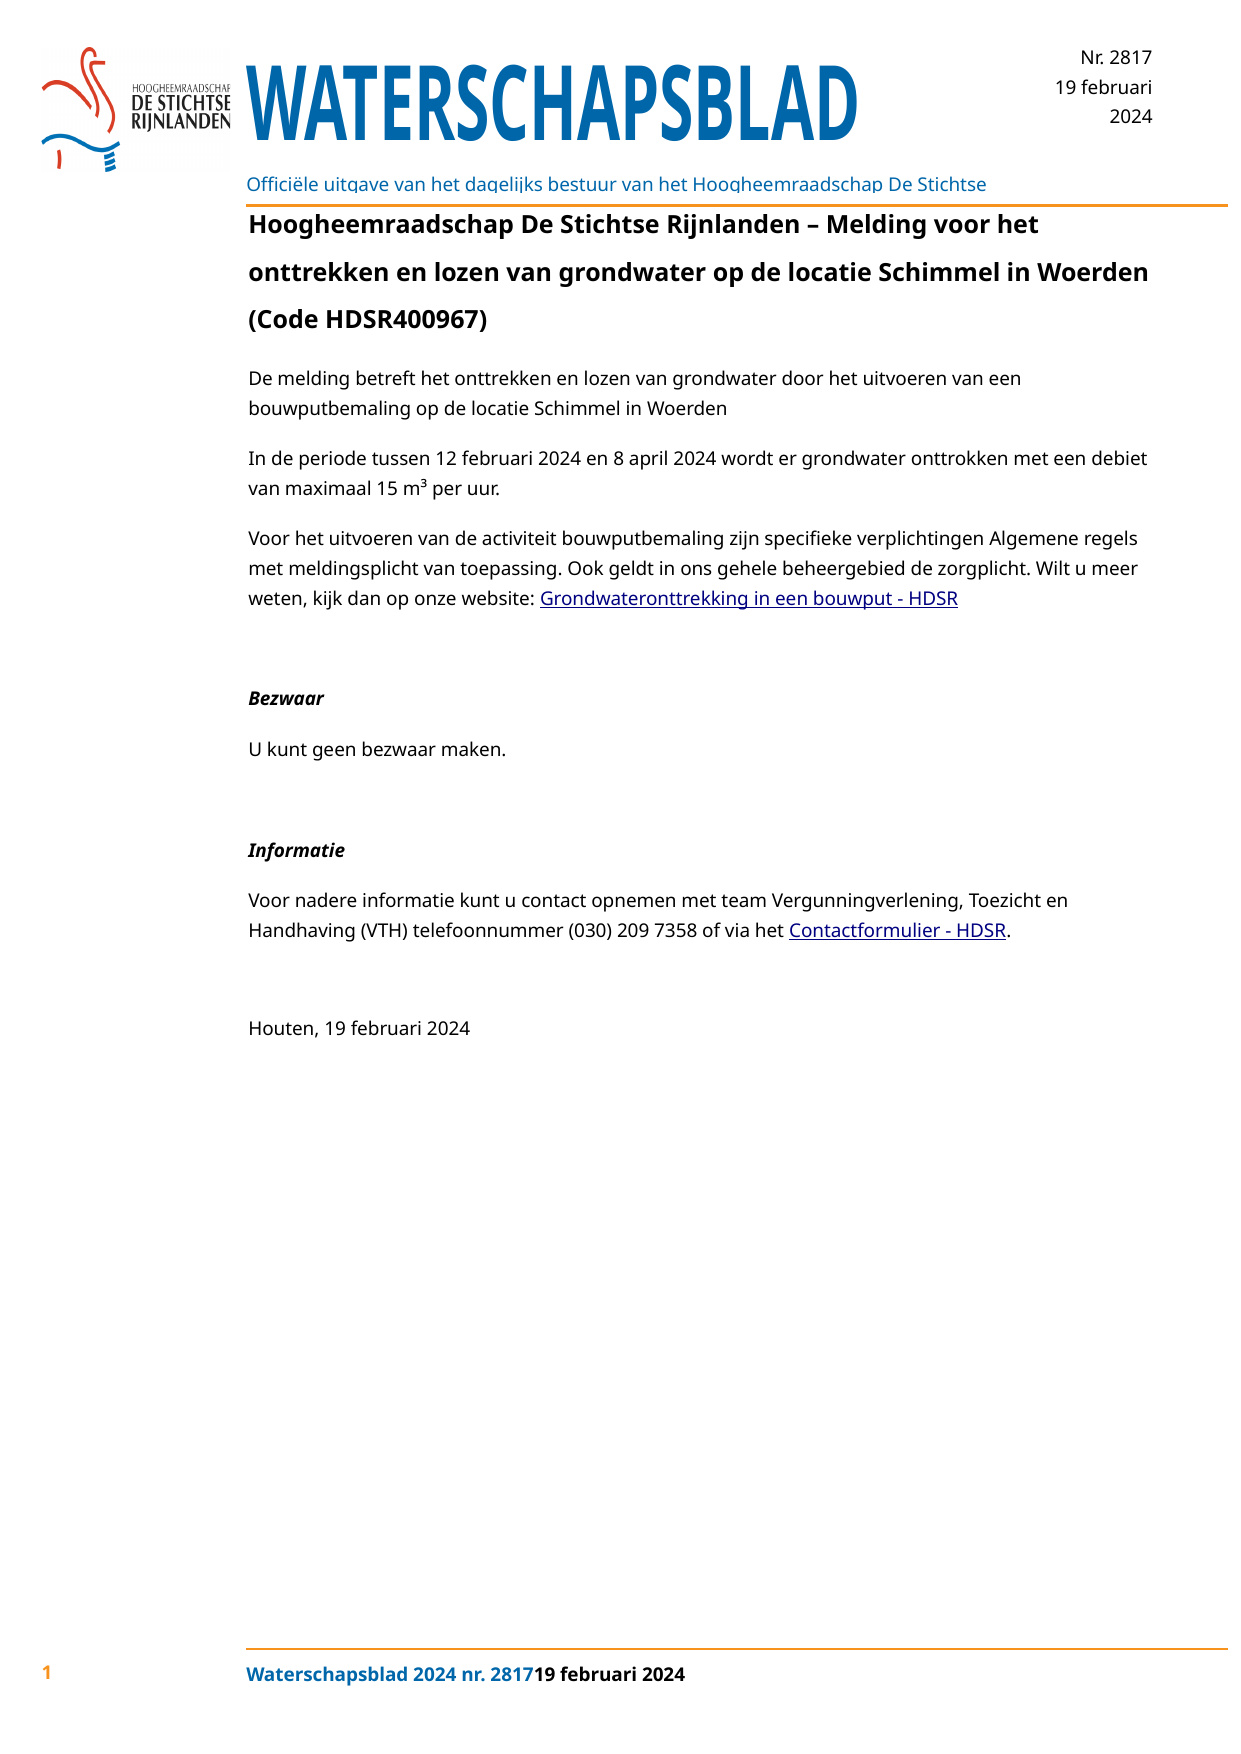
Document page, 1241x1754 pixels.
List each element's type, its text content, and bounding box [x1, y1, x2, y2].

text Hoogheemraadschap De Stichtse Rijnlanden – Melding voor het onttrekken en lozen van grondwater op de locatie Schimmel in Woerden (Code HDSR400967) [248, 207, 1152, 336]
text De melding betreft het onttrekken en lozen van grondwater door het uitvoeren van een bouwputbemaling op de locatie Schimmel in Woerden [248, 366, 1152, 421]
text Houten, 19 februari 2024 [248, 1015, 1152, 1041]
text Voor nadere informatie kunt u contact opnemen met team Vergunningverlening, Toezicht en Handhaving (VTH) telefoonnummer (030) 209 7358 of via het Contactformulier - HDSR. [248, 887, 1152, 942]
text U kunt geen bezwaar maken. [248, 736, 1152, 762]
text Voor het uitvoeren van de activiteit bouwputbemaling zijn specifieke verplichtingen Algemene regels met meldingsplicht van toepassing. Ook geldt in ons gehele beheergebied de zorgplicht. Wilt u meer weten, kijk dan op onze website: Grondwateronttrekking in een bouwput - HDSR [248, 526, 1152, 610]
text Informatie [248, 837, 1152, 862]
picture [41, 47, 231, 172]
text Bezwaar [248, 686, 1152, 711]
text In de periode tussen 12 februari 2024 en 8 april 2024 wordt er grondwater onttrokken met een debiet van maximaal 15 m³ per uur. [248, 446, 1152, 501]
